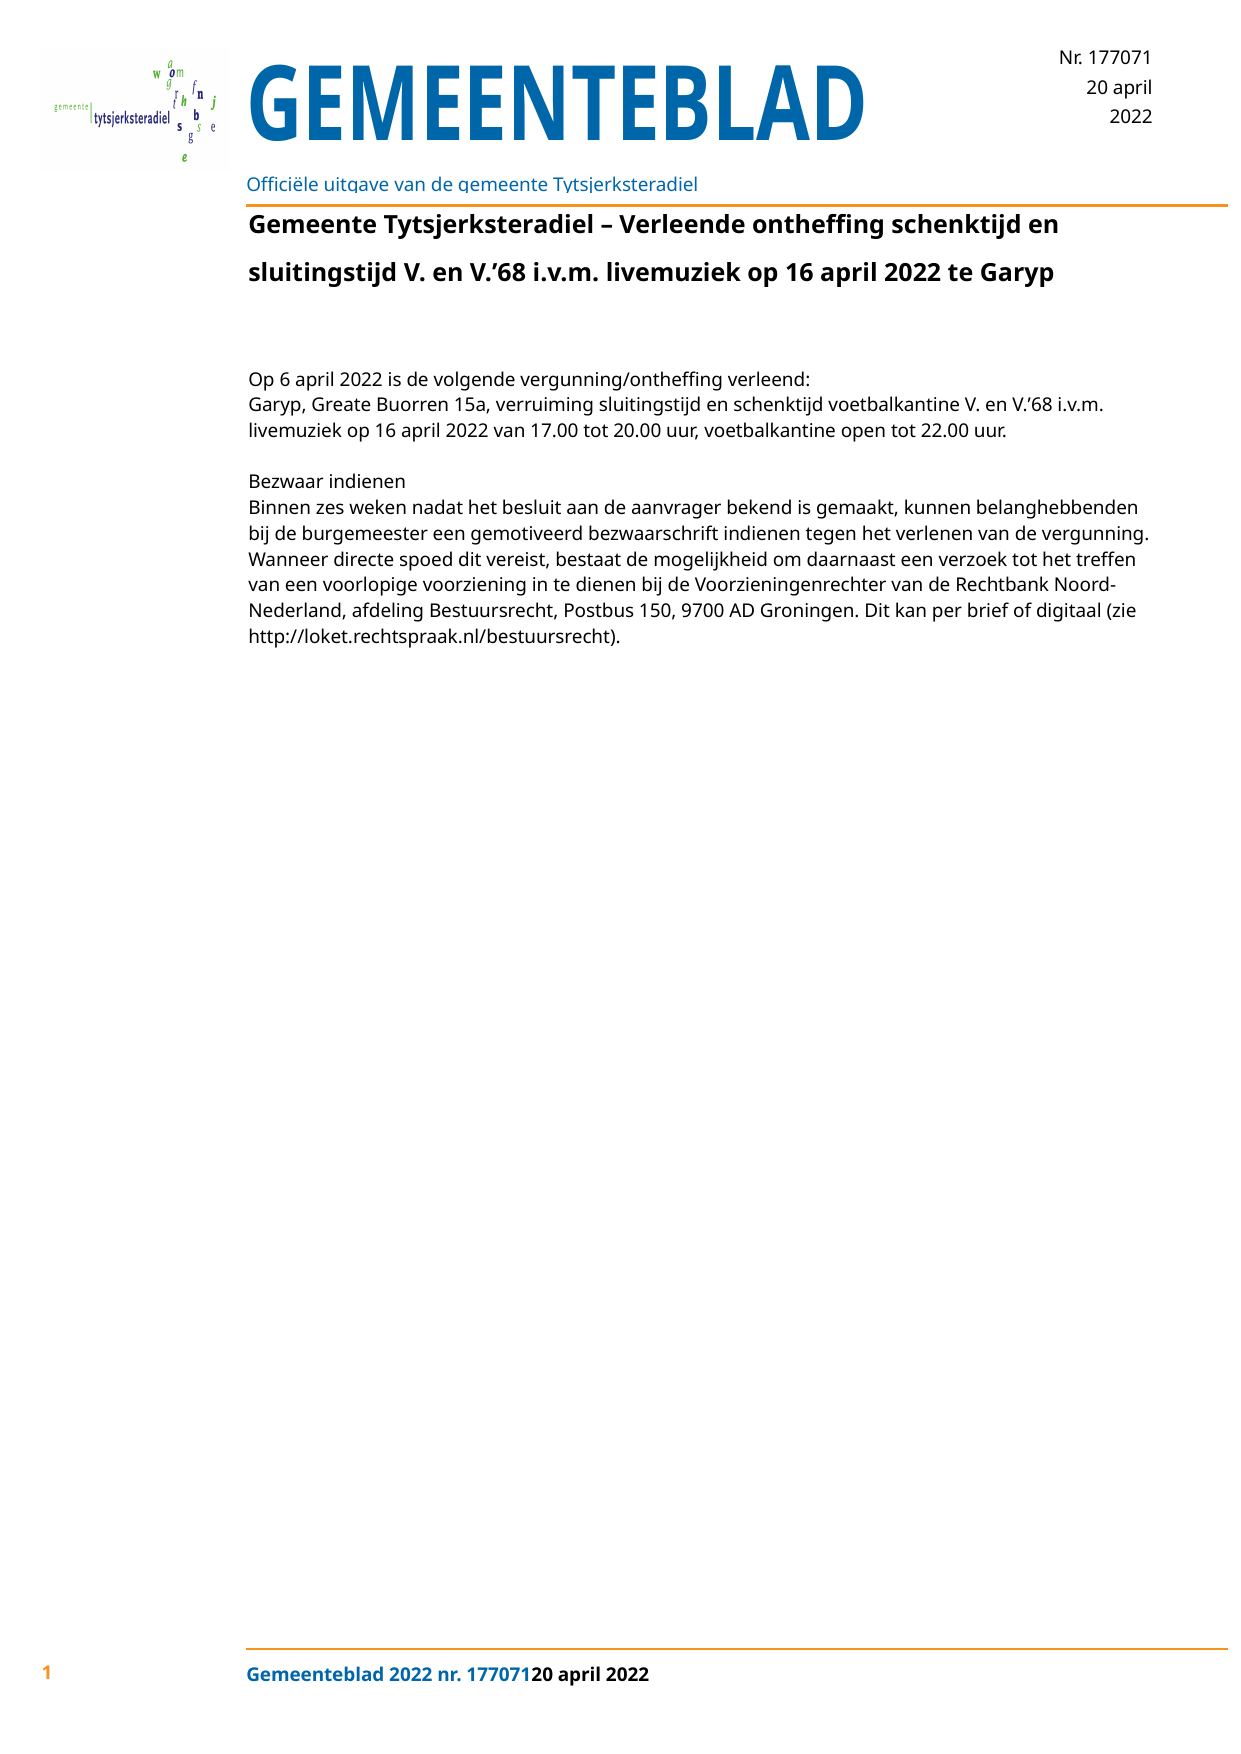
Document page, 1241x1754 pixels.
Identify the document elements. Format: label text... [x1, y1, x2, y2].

text Gemeente Tytsjerksteradiel – Verleende ontheffing schenktijd en sluitingstijd V. en V.’68 i.v.m. livemuziek op 16 april 2022 te Garyp [248, 207, 1152, 288]
picture [41, 47, 231, 172]
text Binnen zes weken nadat het besluit aan de aanvrager bekend is gemaakt, kunnen belanghebbenden bij de burgemeester een gemotiveerd bezwaarschrift indienen tegen het verlenen van de vergunning. Wanneer directe spoed dit vereist, bestaat de mogelijkheid om daarnaast een verzoek tot het treffen van een voorlopige voorziening in te dienen bij de Voorzieningenrechter van de Rechtbank Noord-Nederland, afdeling Bestuursrecht, Postbus 150, 9700 AD Groningen. Dit kan per brief of digitaal (zie http://loket.rechtspraak.nl/bestuursrecht). [248, 494, 1152, 649]
text Garyp, Greate Buorren 15a, verruiming sluitingstijd en schenktijd voetbalkantine V. en V.’68 i.v.m. livemuziek op 16 april 2022 van 17.00 tot 20.00 uur, voetbalkantine open tot 22.00 uur. [248, 391, 1152, 443]
text Op 6 april 2022 is de volgende vergunning/ontheffing verleend: [248, 366, 1152, 391]
text Bezwaar indienen [248, 469, 1152, 494]
